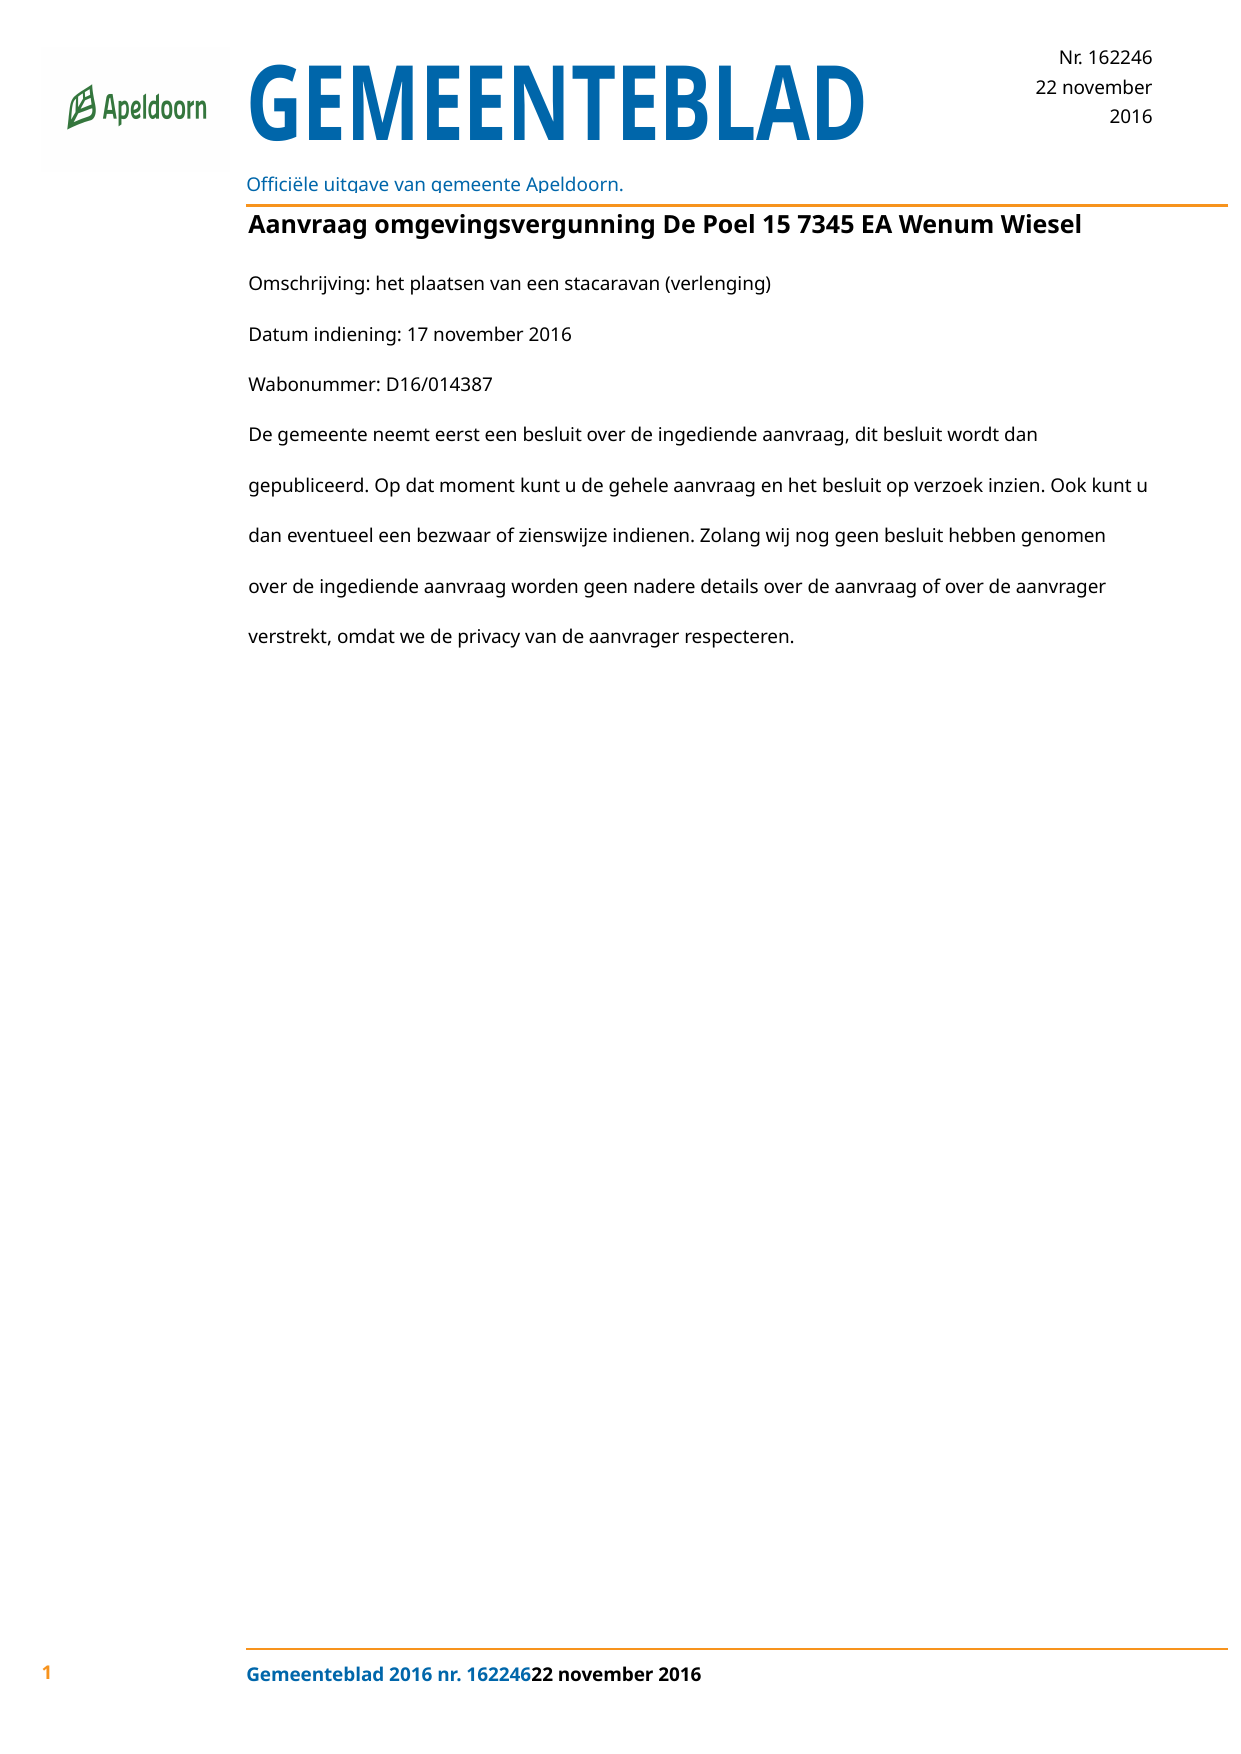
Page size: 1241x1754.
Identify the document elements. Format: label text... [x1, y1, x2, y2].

text De gemeente neemt eerst een besluit over de ingediende aanvraag, dit besluit wordt dan [248, 422, 1152, 447]
text verstrekt, omdat we de privacy van de aanvrager respecteren. [248, 623, 1152, 649]
text Aanvraag omgevingsvergunning De Poel 15 7345 EA Wenum Wiesel [248, 207, 1152, 241]
picture [41, 47, 231, 172]
text Wabonummer: D16/014387 [248, 371, 1152, 397]
text Datum indiening: 17 november 2016 [248, 321, 1152, 346]
text over de ingediende aanvraag worden geen nadere details over de aanvraag of over de aanvrager [248, 573, 1152, 598]
text gepubliceerd. Op dat moment kunt u de gehele aanvraag en het besluit op verzoek inzien. Ook kunt u [248, 472, 1152, 498]
text dan eventueel een bezwaar of zienswijze indienen. Zolang wij nog geen besluit hebben genomen [248, 522, 1152, 548]
text Omschrijving: het plaatsen van een stacaravan (verlenging) [248, 270, 1152, 296]
